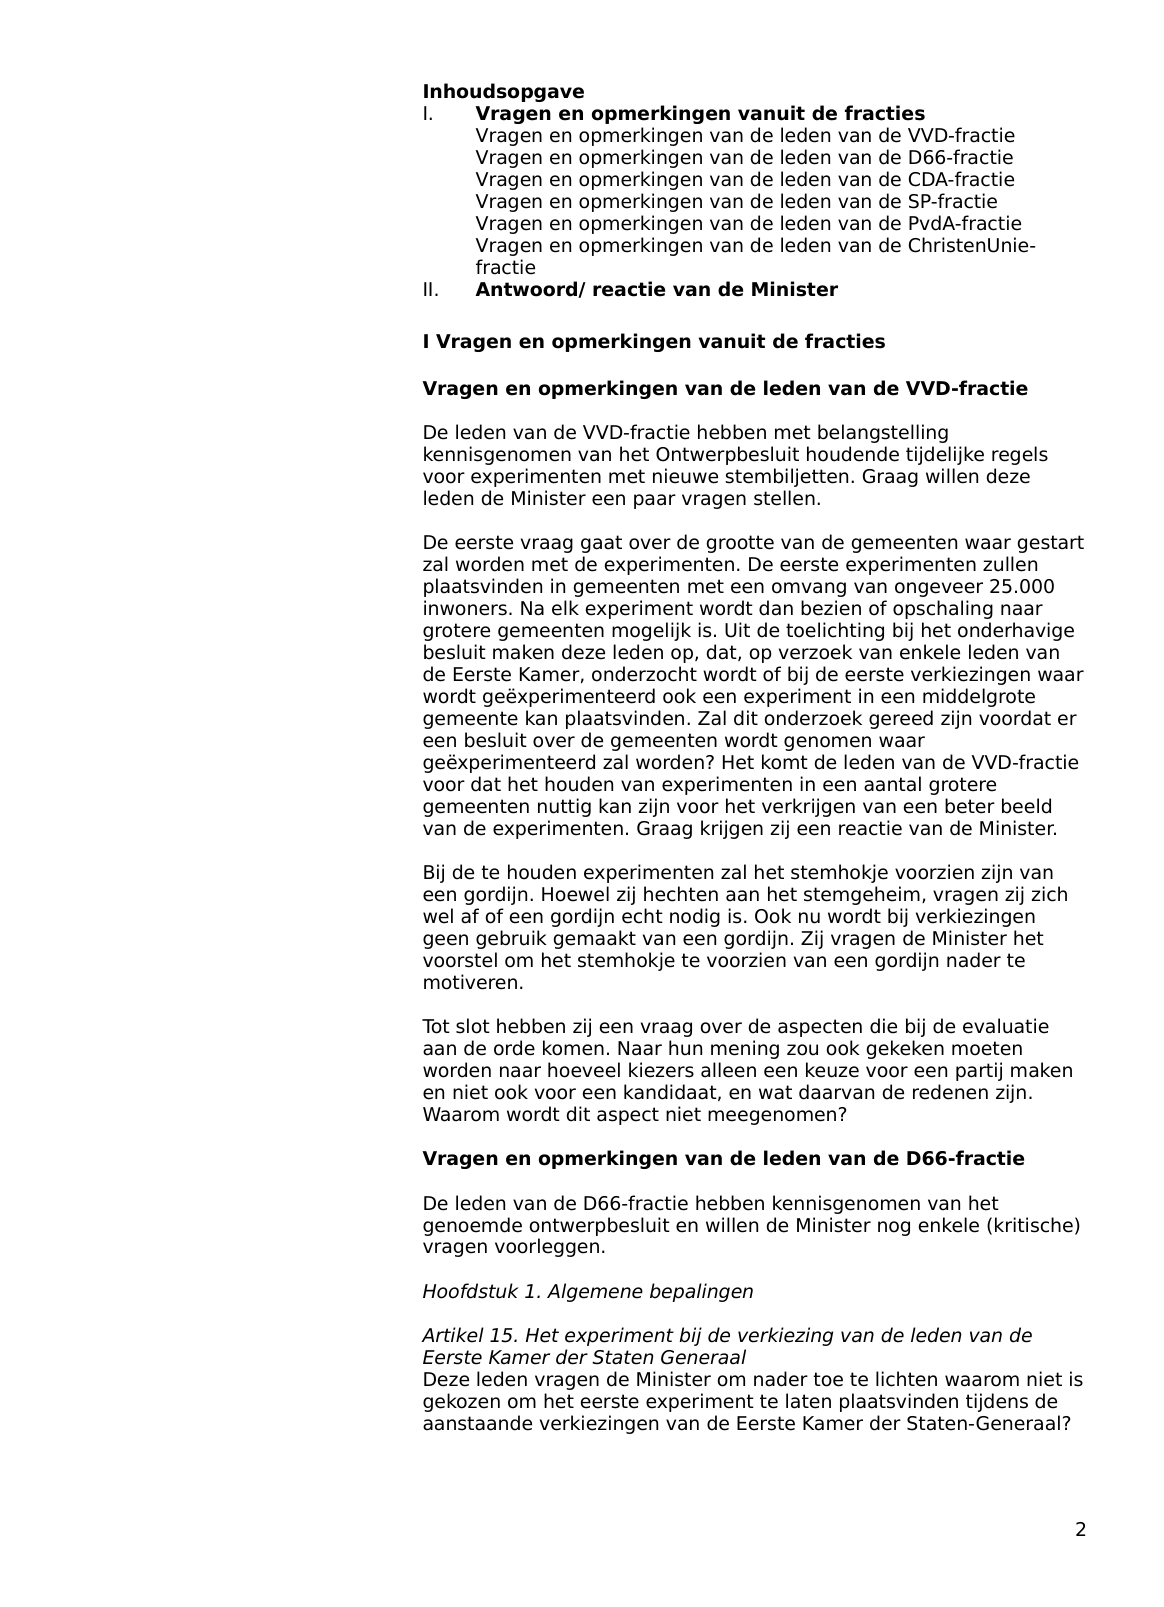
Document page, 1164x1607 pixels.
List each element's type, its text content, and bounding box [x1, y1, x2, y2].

text Vragen en opmerkingen van de leden van de CDA-fractie [475, 169, 1087, 191]
text Bij de te houden experimenten zal het stemhokje voorzien zijn van een gordijn. Hoewel zij hechten aan het stemgeheim, vragen zij zich wel af of een gordijn echt nodig is. Ook nu wordt bij verkiezingen geen gebruik gemaakt van een gordijn. Zij vragen de Minister het voorstel om het stemhokje te voorzien van een gordijn nader te motiveren. [422, 862, 1087, 994]
text Vragen en opmerkingen van de leden van de D66-fractie [475, 147, 1087, 169]
subtitle Inhoudsopgave [422, 81, 1087, 103]
text Deze leden vragen de Minister om nader toe te lichten waarom niet is gekozen om het eerste experiment te laten plaatsvinden tijdens de aanstaande verkiezingen van de Eerste Kamer der Staten-Generaal? [422, 1369, 1087, 1435]
text De leden van de VVD-fractie hebben met belangstelling kennisgenomen van het Ontwerpbesluit houdende tijdelijke regels voor experimenten met nieuwe stembiljetten. Graag willen deze leden de Minister een paar vragen stellen. [422, 422, 1087, 510]
text De eerste vraag gaat over de grootte van de gemeenten waar gestart zal worden met de experimenten. De eerste experimenten zullen plaatsvinden in gemeenten met een omvang van ongeveer 25.000 inwoners. Na elk experiment wordt dan bezien of opschaling naar grotere gemeenten mogelijk is. Uit de toelichting bij het onderhavige besluit maken deze leden op, dat, op verzoek van enkele leden van de Eerste Kamer, onderzocht wordt of bij de eerste verkiezingen waar wordt geëxperimenteerd ook een experiment in een middelgrote gemeente kan plaatsvinden. Zal dit onderzoek gereed zijn voordat er een besluit over de gemeenten wordt genomen waar geëxperimenteerd zal worden? Het komt de leden van de VVD-fractie voor dat het houden van experimenten in een aantal grotere gemeenten nuttig kan zijn voor het verkrijgen van een beter beeld van de experimenten. Graag krijgen zij een reactie van de Minister. [422, 532, 1087, 840]
text Artikel 15. Het experiment bij de verkiezing van de leden van de Eerste Kamer der Staten Generaal [422, 1325, 1087, 1369]
text II. Antwoord/ reactie van de Minister [422, 279, 1087, 301]
subtitle Hoofdstuk 1. Algemene bepalingen [422, 1281, 1087, 1303]
subtitle Vragen en opmerkingen van de leden van de D66-fractie [422, 1148, 1087, 1170]
text Vragen en opmerkingen van de leden van de VVD-fractie [475, 125, 1087, 147]
subtitle I Vragen en opmerkingen vanuit de fracties [422, 331, 1087, 353]
subtitle Vragen en opmerkingen van de leden van de VVD-fractie [422, 378, 1087, 400]
text Vragen en opmerkingen van de leden van de SP-fractie [475, 191, 1087, 213]
text Vragen en opmerkingen van de leden van de ChristenUnie-fractie [475, 235, 1087, 279]
text Tot slot hebben zij een vraag over de aspecten die bij de evaluatie aan de orde komen. Naar hun mening zou ook gekeken moeten worden naar hoeveel kiezers alleen een keuze voor een partij maken en niet ook voor een kandidaat, en wat daarvan de redenen zijn. Waarom wordt dit aspect niet meegenomen? [422, 1016, 1087, 1126]
text Vragen en opmerkingen van de leden van de PvdA-fractie [475, 213, 1087, 235]
text I. Vragen en opmerkingen vanuit de fracties [422, 103, 1087, 125]
text De leden van de D66-fractie hebben kennisgenomen van het genoemde ontwerpbesluit en willen de Minister nog enkele (kritische) vragen voorleggen. [422, 1192, 1087, 1258]
